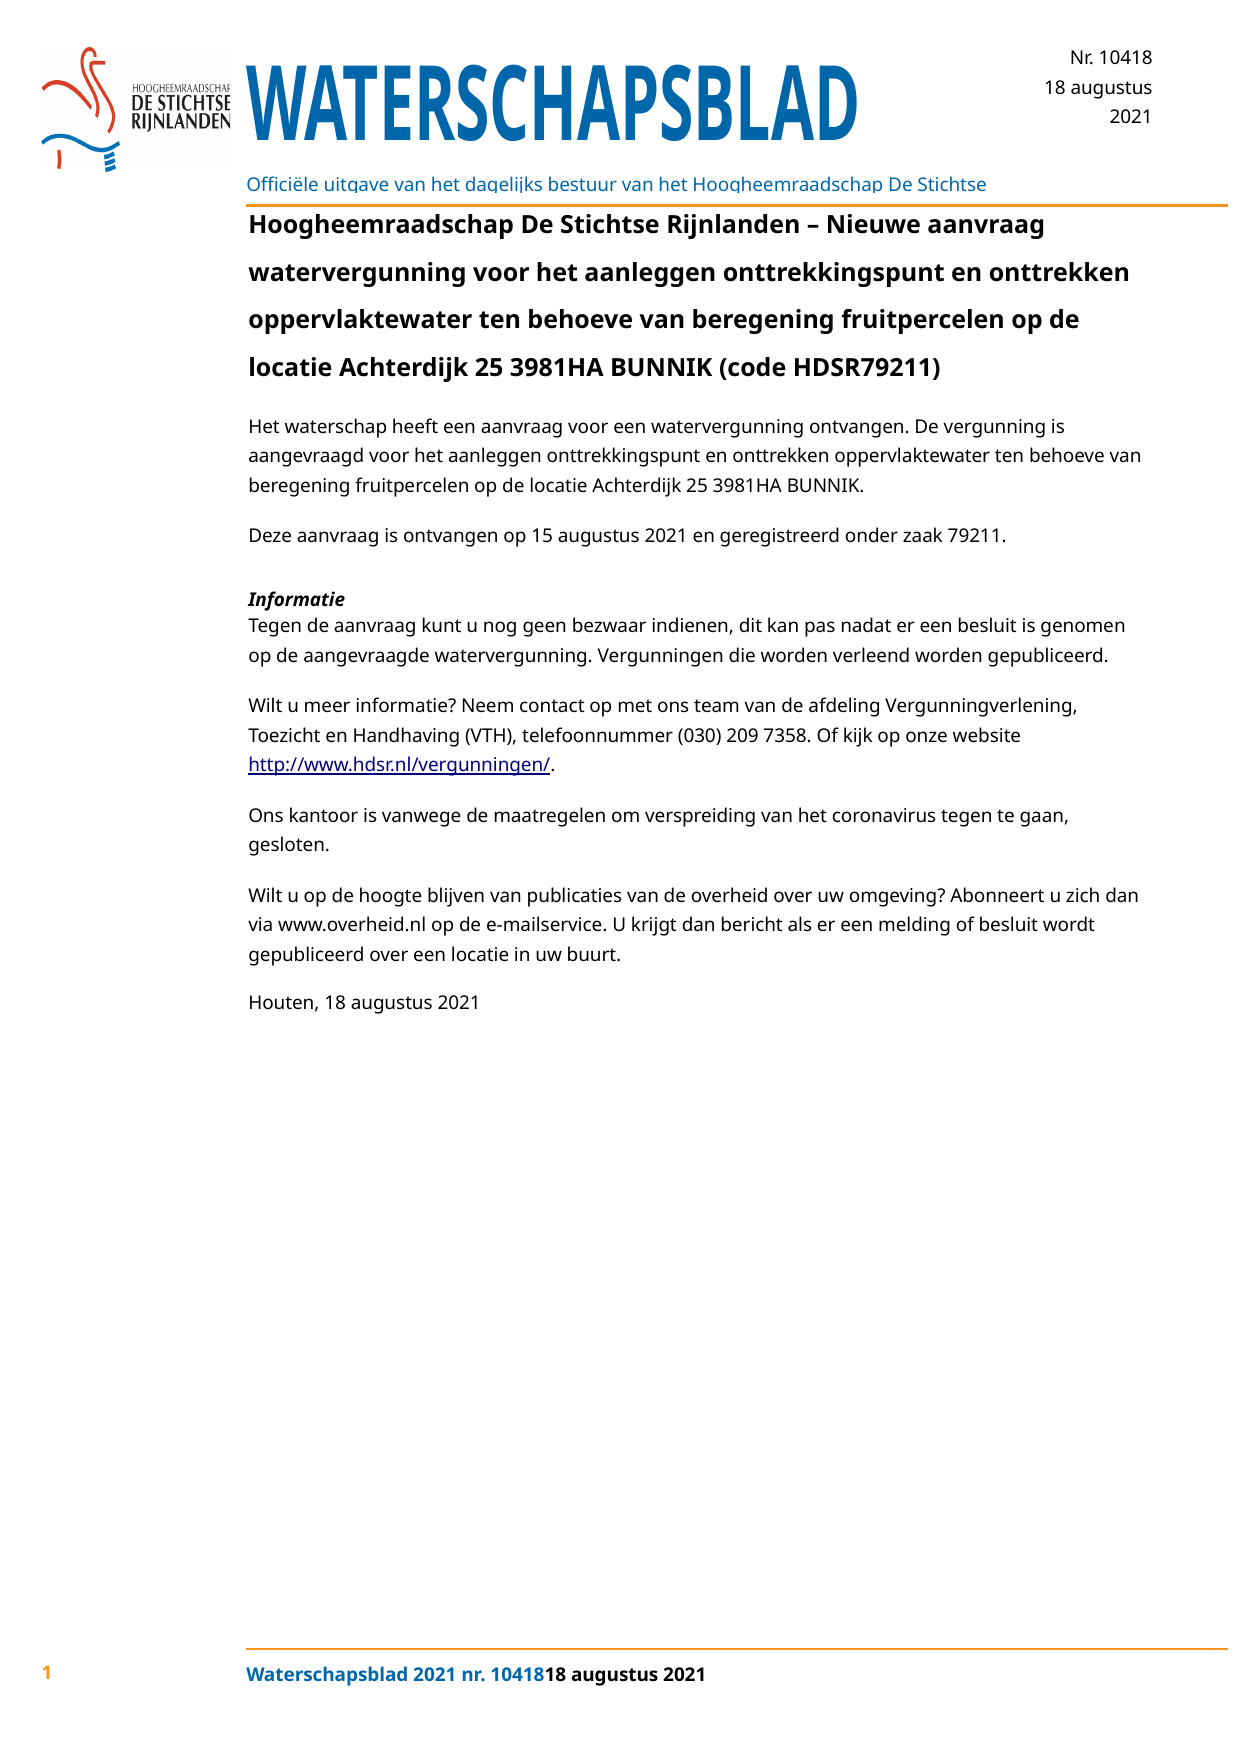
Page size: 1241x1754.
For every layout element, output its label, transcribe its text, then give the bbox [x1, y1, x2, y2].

text Tegen de aanvraag kunt u nog geen bezwaar indienen, dit kan pas nadat er een besluit is genomen op de aangevraagde watervergunning. Vergunningen die worden verleend worden gepubliceerd. [248, 612, 1152, 668]
text Ons kantoor is vanwege de maatregelen om verspreiding van het coronavirus tegen te gaan, gesloten. [248, 802, 1152, 857]
text Hoogheemraadschap De Stichtse Rijnlanden – Nieuwe aanvraag watervergunning voor het aanleggen onttrekkingspunt en onttrekken oppervlaktewater ten behoeve van beregening fruitpercelen op de locatie Achterdijk 25 3981HA BUNNIK (code HDSR79211) [248, 207, 1152, 384]
text Deze aanvraag is ontvangen op 15 augustus 2021 en geregistreerd onder zaak 79211. [248, 523, 1152, 548]
text Wilt u meer informatie? Neem contact op met ons team van de afdeling Vergunningverlening, Toezicht en Handhaving (VTH), telefoonnummer (030) 209 7358. Of kijk op onze website http://www.hdsr.nl/vergunningen/. [248, 692, 1152, 777]
text Het waterschap heeft een aanvraag voor een watervergunning ontvangen. De vergunning is aangevraagd voor het aanleggen onttrekkingspunt en onttrekken oppervlaktewater ten behoeve van beregening fruitpercelen op de locatie Achterdijk 25 3981HA BUNNIK. [248, 413, 1152, 498]
text Wilt u op de hoogte blijven van publicaties van de overheid over uw omgeving? Abonneert u zich dan via www.overheid.nl op de e-mailservice. U krijgt dan bericht als er een melding of besluit wordt gepubliceerd over een locatie in uw buurt. [248, 882, 1152, 967]
picture [41, 47, 231, 172]
text Informatie [248, 587, 1152, 612]
text Houten, 18 augustus 2021 [248, 989, 1152, 1015]
